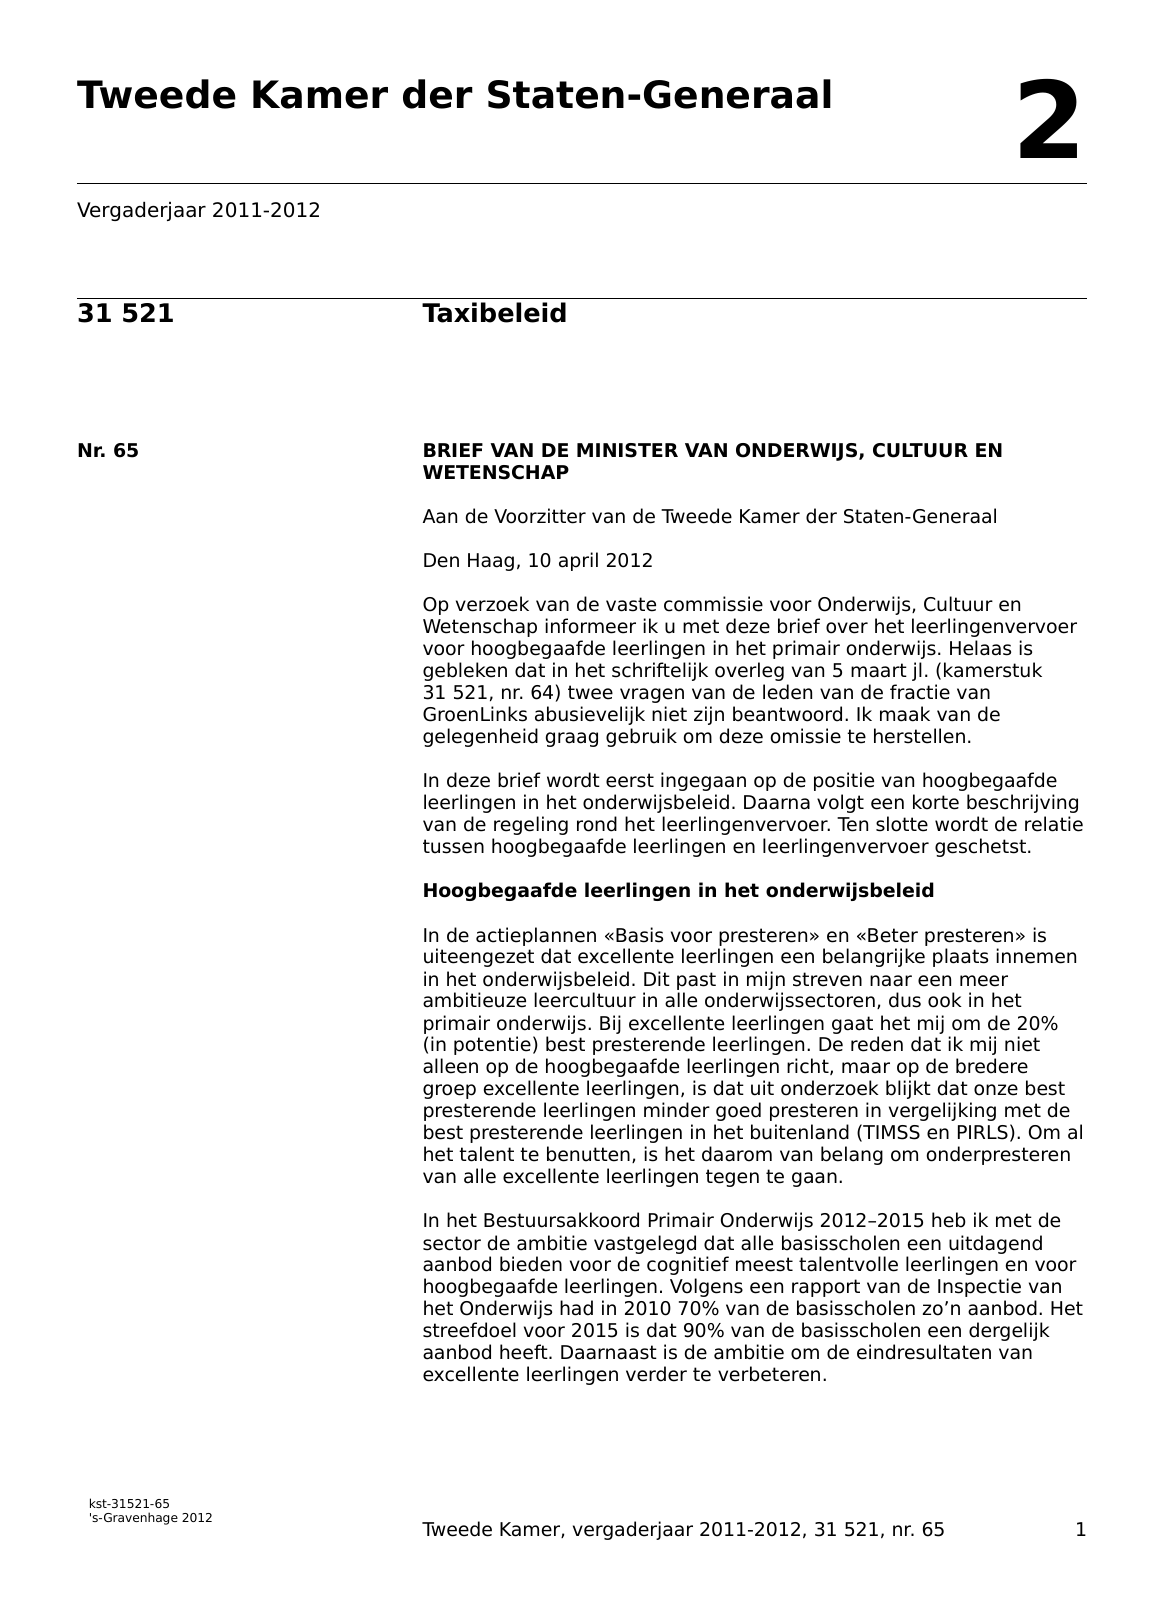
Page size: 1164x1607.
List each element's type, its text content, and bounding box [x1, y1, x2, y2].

subtitle Nr. 65 BRIEF VAN DE MINISTER VAN ONDERWIJS, CULTUUR EN WETENSCHAP [77, 440, 1087, 484]
text In de actieplannen «Basis voor presteren» en «Beter presteren» is uiteengezet dat excellente leerlingen een belangrijke plaats innemen in het onderwijsbeleid. Dit past in mijn streven naar een meer ambitieuze leercultuur in alle onderwijssectoren, dus ook in het primair onderwijs. Bij excellente leerlingen gaat het mij om de 20% (in potentie) best presterende leerlingen. De reden dat ik mij niet alleen op de hoogbegaafde leerlingen richt, maar op de bredere groep excellente leerlingen, is dat uit onderzoek blijkt dat onze best presterende leerlingen minder goed presteren in vergelijking met de best presterende leerlingen in het buitenland (TIMSS en PIRLS). Om al het talent te benutten, is het daarom van belang om onderpresteren van alle excellente leerlingen tegen te gaan. [422, 924, 1087, 1188]
text kst-31521-65 [88, 1497, 323, 1511]
text Aan de Voorzitter van de Tweede Kamer der Staten-Generaal [422, 506, 1087, 528]
table_header Tweede Kamer der Staten-Generaal [77, 59, 886, 183]
table_header 2 [886, 59, 1087, 183]
subtitle 31 521 Taxibeleid [77, 299, 1087, 329]
subtitle Hoogbegaafde leerlingen in het onderwijsbeleid [422, 880, 1087, 902]
text In deze brief wordt eerst ingegaan op de positie van hoogbegaafde leerlingen in het onderwijsbeleid. Daarna volgt een korte beschrijving van de regeling rond het leerlingenvervoer. Ten slotte wordt de relatie tussen hoogbegaafde leerlingen en leerlingenvervoer geschetst. [422, 770, 1087, 858]
text Den Haag, 10 april 2012 [422, 550, 1087, 572]
text Op verzoek van de vaste commissie voor Onderwijs, Cultuur en Wetenschap informeer ik u met deze brief over het leerlingenvervoer voor hoogbegaafde leerlingen in het primair onderwijs. Helaas is gebleken dat in het schriftelijk overleg van 5 maart jl. (kamerstuk 31 521, nr. 64) twee vragen van de leden van de fractie van GroenLinks abusievelijk niet zijn beantwoord. Ik maak van de gelegenheid graag gebruik om deze omissie te herstellen. [422, 594, 1087, 748]
text 's-Gravenhage 2012 [88, 1511, 323, 1525]
table_cell Vergaderjaar 2011-2012 [77, 184, 1087, 298]
text In het Bestuursakkoord Primair Onderwijs 2012–2015 heb ik met de sector de ambitie vastgelegd dat alle basisscholen een uitdagend aanbod bieden voor de cognitief meest talentvolle leerlingen en voor hoogbegaafde leerlingen. Volgens een rapport van de Inspectie van het Onderwijs had in 2010 70% van de basisscholen zo’n aanbod. Het streefdoel voor 2015 is dat 90% van de basisscholen een dergelijk aanbod heeft. Daarnaast is de ambitie om de eindresultaten van excellente leerlingen verder te verbeteren. [422, 1210, 1087, 1386]
